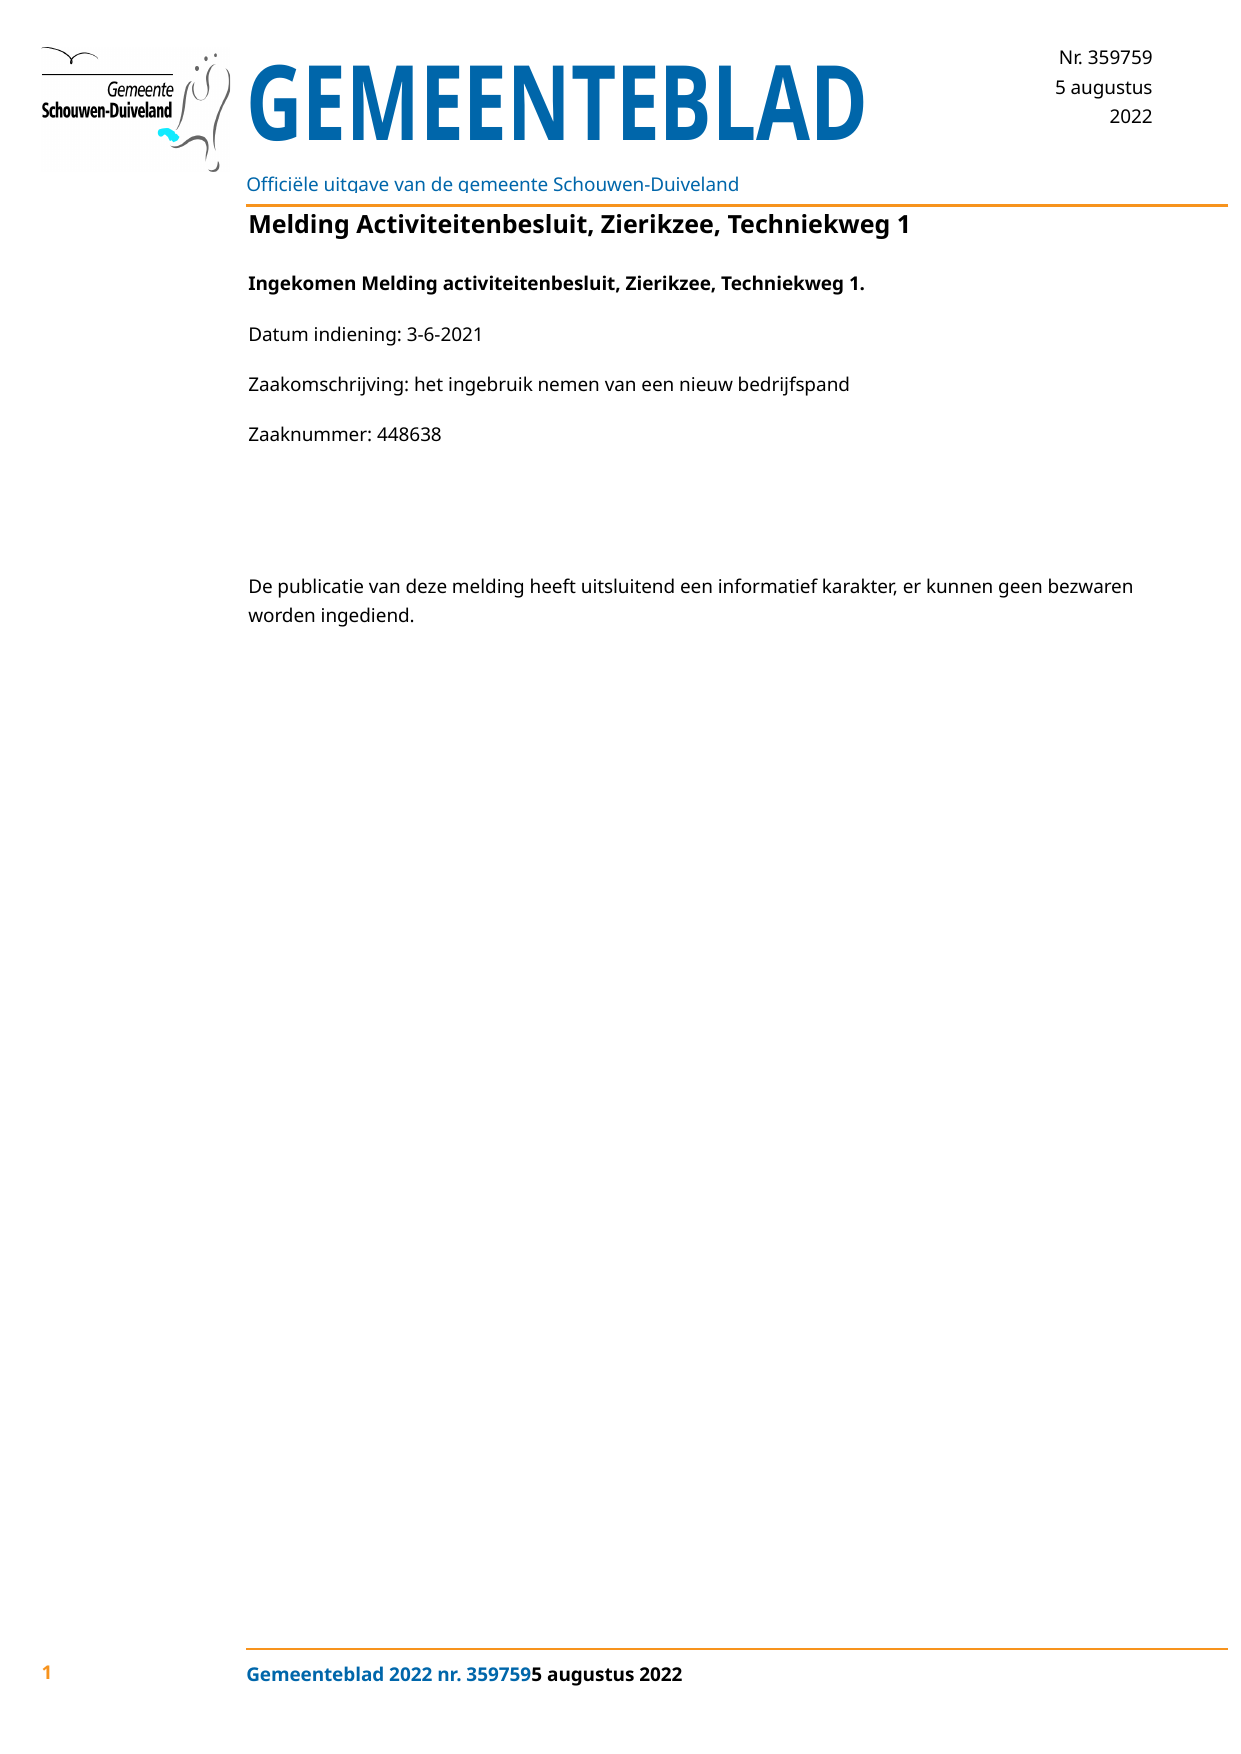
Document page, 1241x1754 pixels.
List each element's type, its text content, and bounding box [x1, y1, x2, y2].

text Datum indiening: 3-6-2021 [248, 321, 1152, 346]
text Melding Activiteitenbesluit, Zierikzee, Techniekweg 1 [248, 207, 1152, 241]
text Zaakomschrijving: het ingebruik nemen van een nieuw bedrijfspand [248, 371, 1152, 397]
text Zaaknummer: 448638 [248, 422, 1152, 447]
text Ingekomen Melding activiteitenbesluit, Zierikzee, Techniekweg 1. [248, 270, 1152, 296]
picture [41, 47, 231, 172]
text De publicatie van deze melding heeft uitsluitend een informatief karakter, er kunnen geen bezwaren worden ingediend. [248, 573, 1152, 628]
